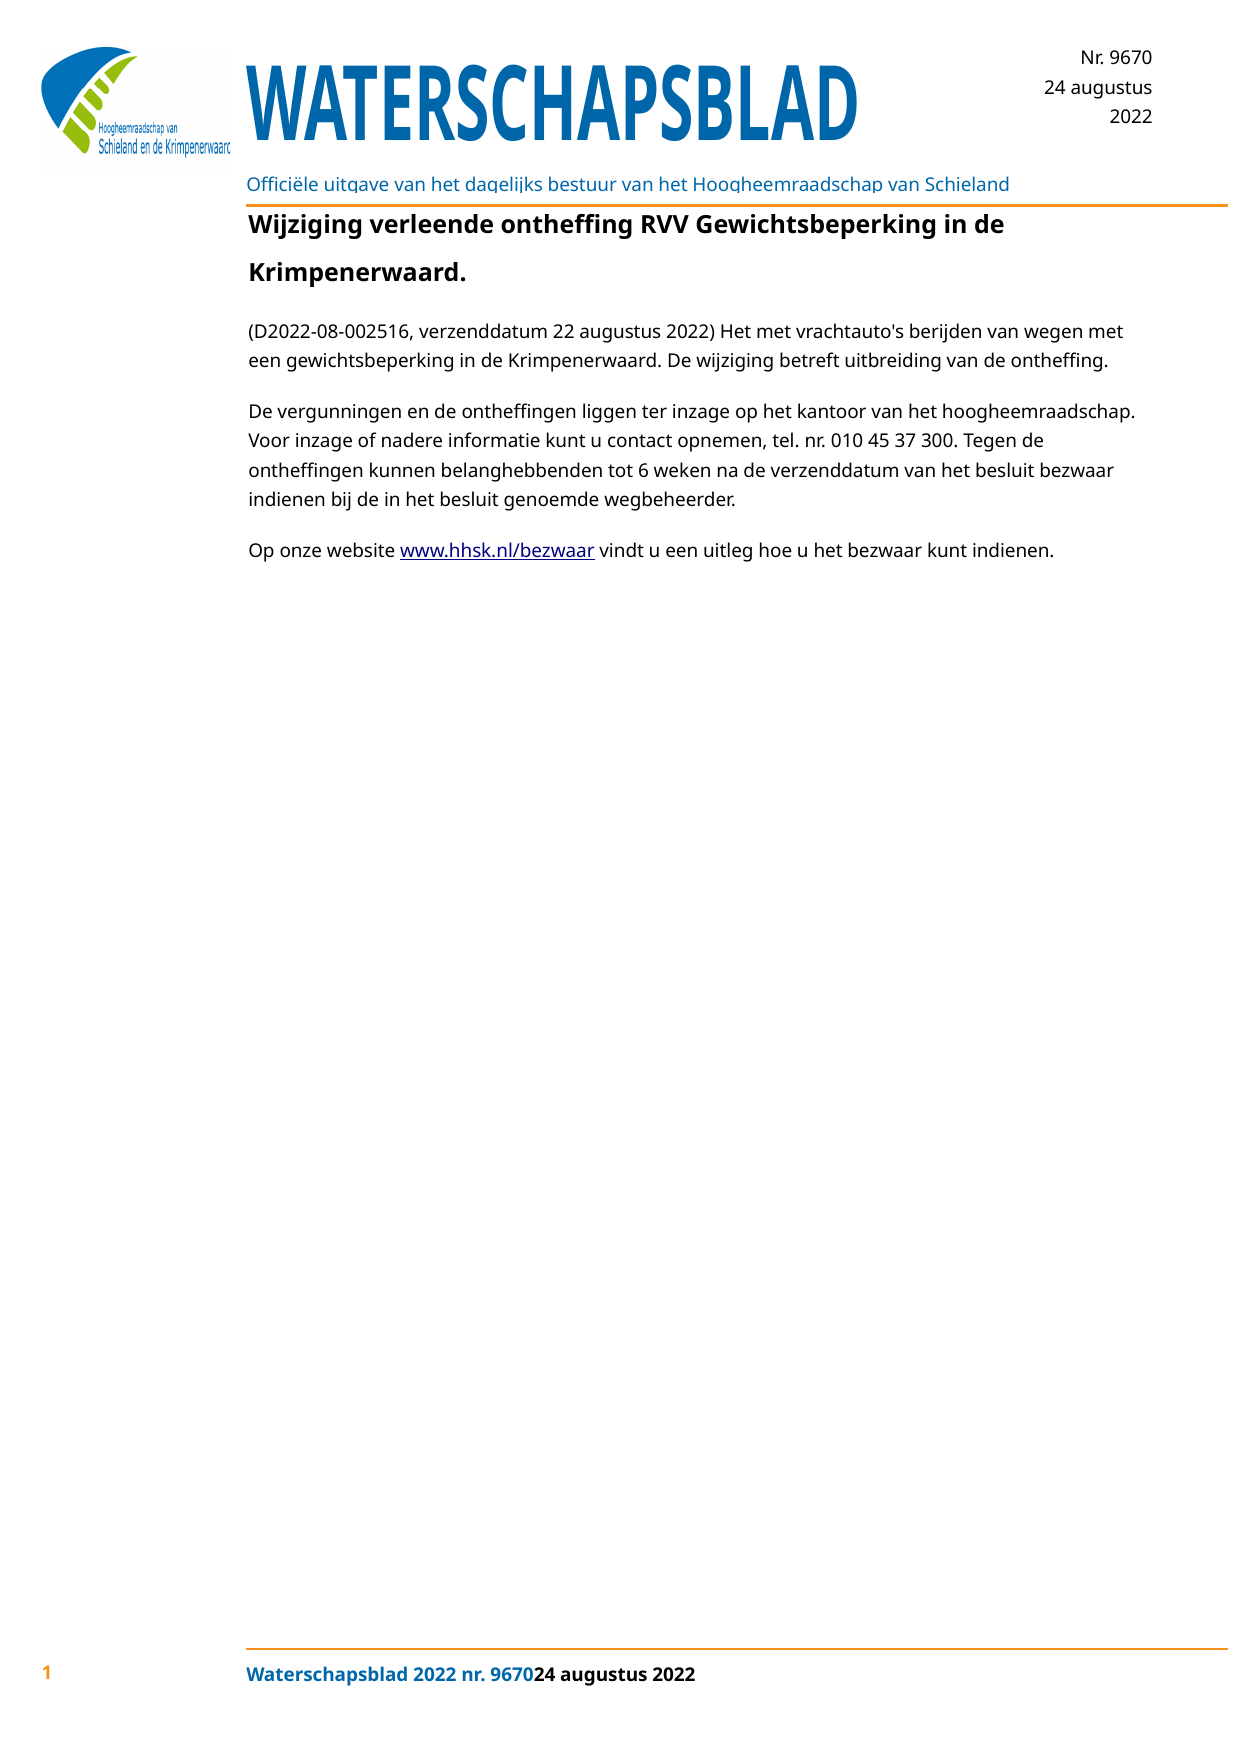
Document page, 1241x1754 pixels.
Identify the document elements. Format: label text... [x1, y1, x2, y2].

text Wijziging verleende ontheffing RVV Gewichtsbeperking in de Krimpenerwaard. [248, 207, 1152, 288]
text De vergunningen en de ontheffingen liggen ter inzage op het kantoor van het hoogheemraadschap. Voor inzage of nadere informatie kunt u contact opnemen, tel. nr. 010 45 37 300. Tegen de ontheffingen kunnen belanghebbenden tot 6 weken na de verzenddatum van het besluit bezwaar indienen bij de in het besluit genoemde wegbeheerder. [248, 398, 1152, 512]
text (D2022-08-002516, verzenddatum 22 augustus 2022) Het met vrachtauto's berijden van wegen met een gewichtsbeperking in de Krimpenerwaard. De wijziging betreft uitbreiding van de ontheffing. [248, 318, 1152, 373]
text Op onze website www.hhsk.nl/bezwaar vindt u een uitleg hoe u het bezwaar kunt indienen. [248, 537, 1152, 563]
picture [41, 47, 231, 172]
